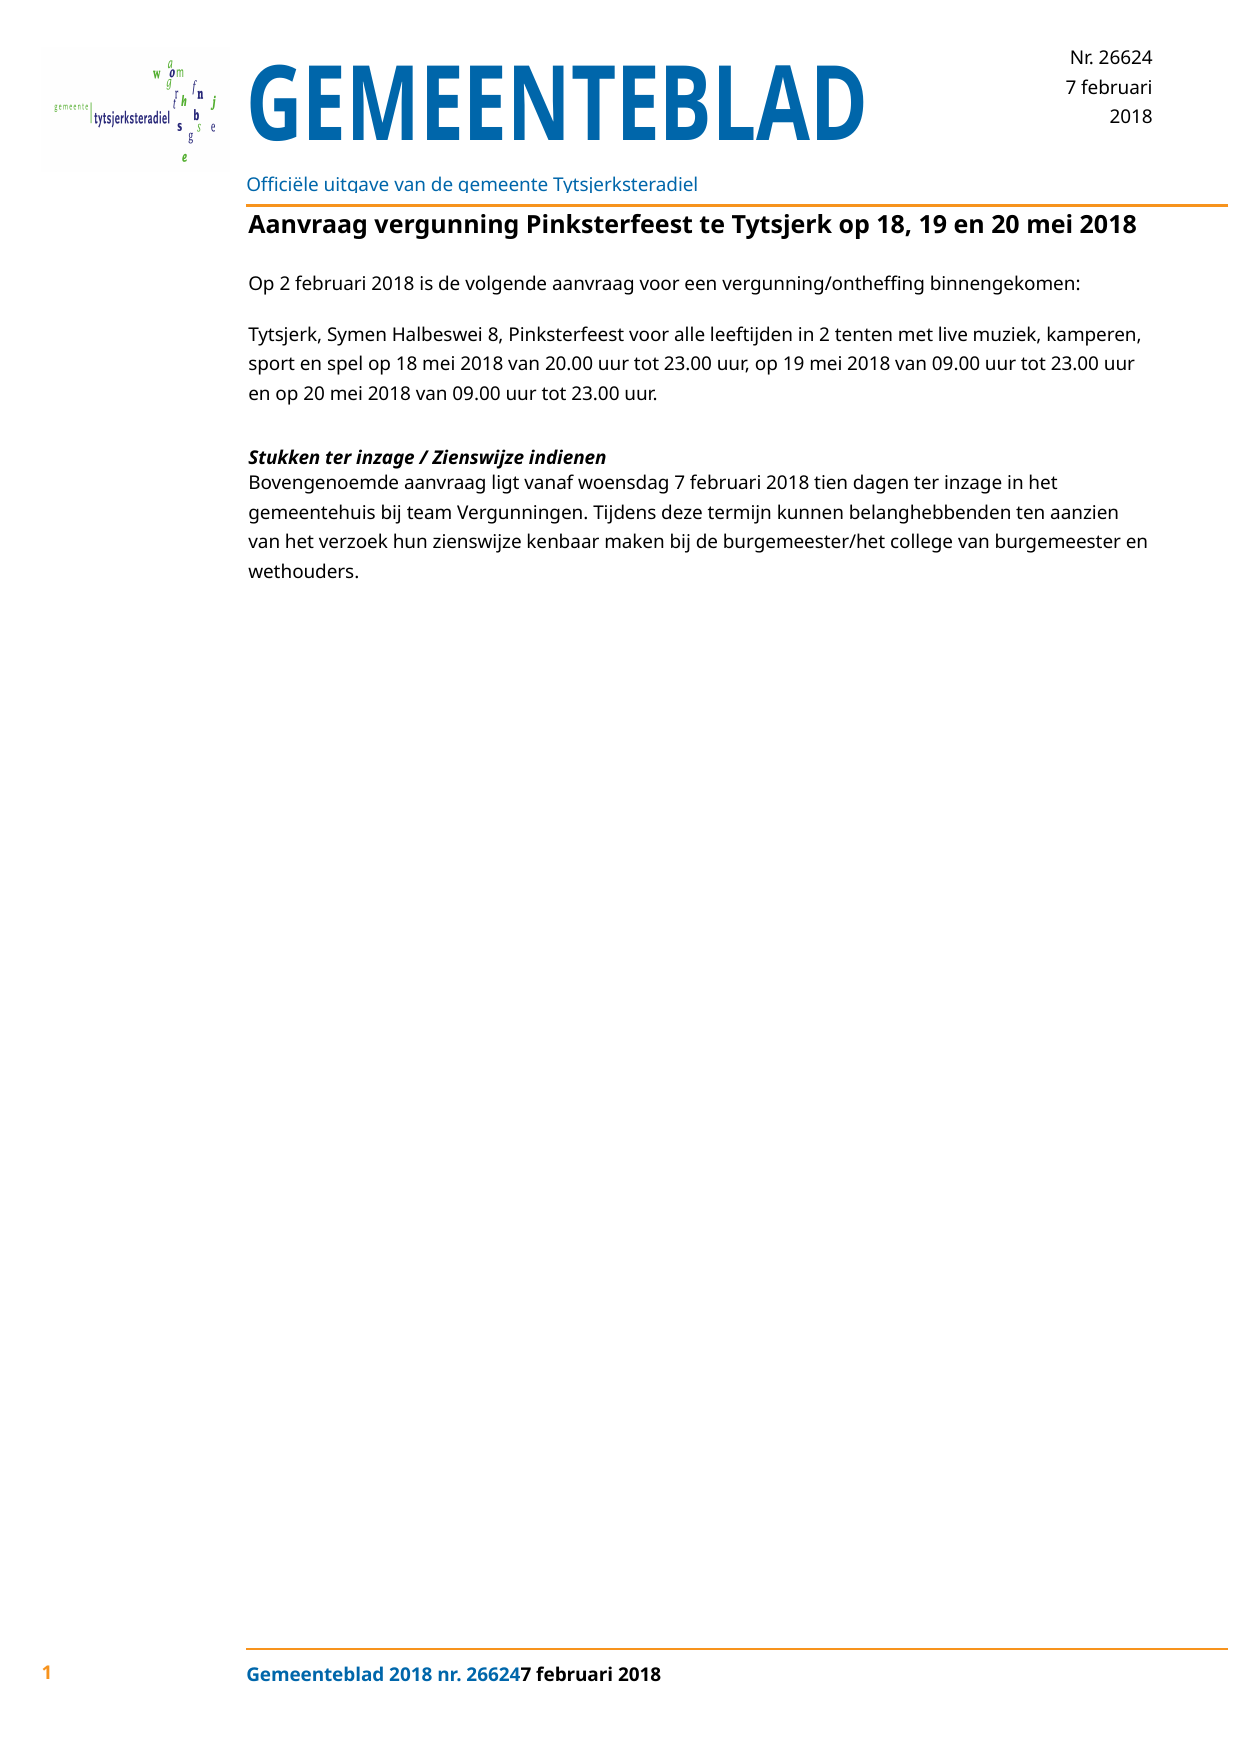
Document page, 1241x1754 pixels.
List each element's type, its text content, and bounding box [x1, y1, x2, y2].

text Op 2 februari 2018 is de volgende aanvraag voor een vergunning/ontheffing binnengekomen: [248, 270, 1152, 296]
text Stukken ter inzage / Zienswijze indienen [248, 444, 1152, 469]
text Aanvraag vergunning Pinksterfeest te Tytsjerk op 18, 19 en 20 mei 2018 [248, 207, 1152, 241]
text Bovengenoemde aanvraag ligt vanaf woensdag 7 februari 2018 tien dagen ter inzage in het gemeentehuis bij team Vergunningen. Tijdens deze termijn kunnen belanghebbenden ten aanzien van het verzoek hun zienswijze kenbaar maken bij de burgemeester/het college van burgemeester en wethouders. [248, 469, 1152, 584]
picture [41, 47, 231, 172]
text Tytsjerk, Symen Halbeswei 8, Pinksterfeest voor alle leeftijden in 2 tenten met live muziek, kamperen, sport en spel op 18 mei 2018 van 20.00 uur tot 23.00 uur, op 19 mei 2018 van 09.00 uur tot 23.00 uur en op 20 mei 2018 van 09.00 uur tot 23.00 uur. [248, 321, 1152, 406]
